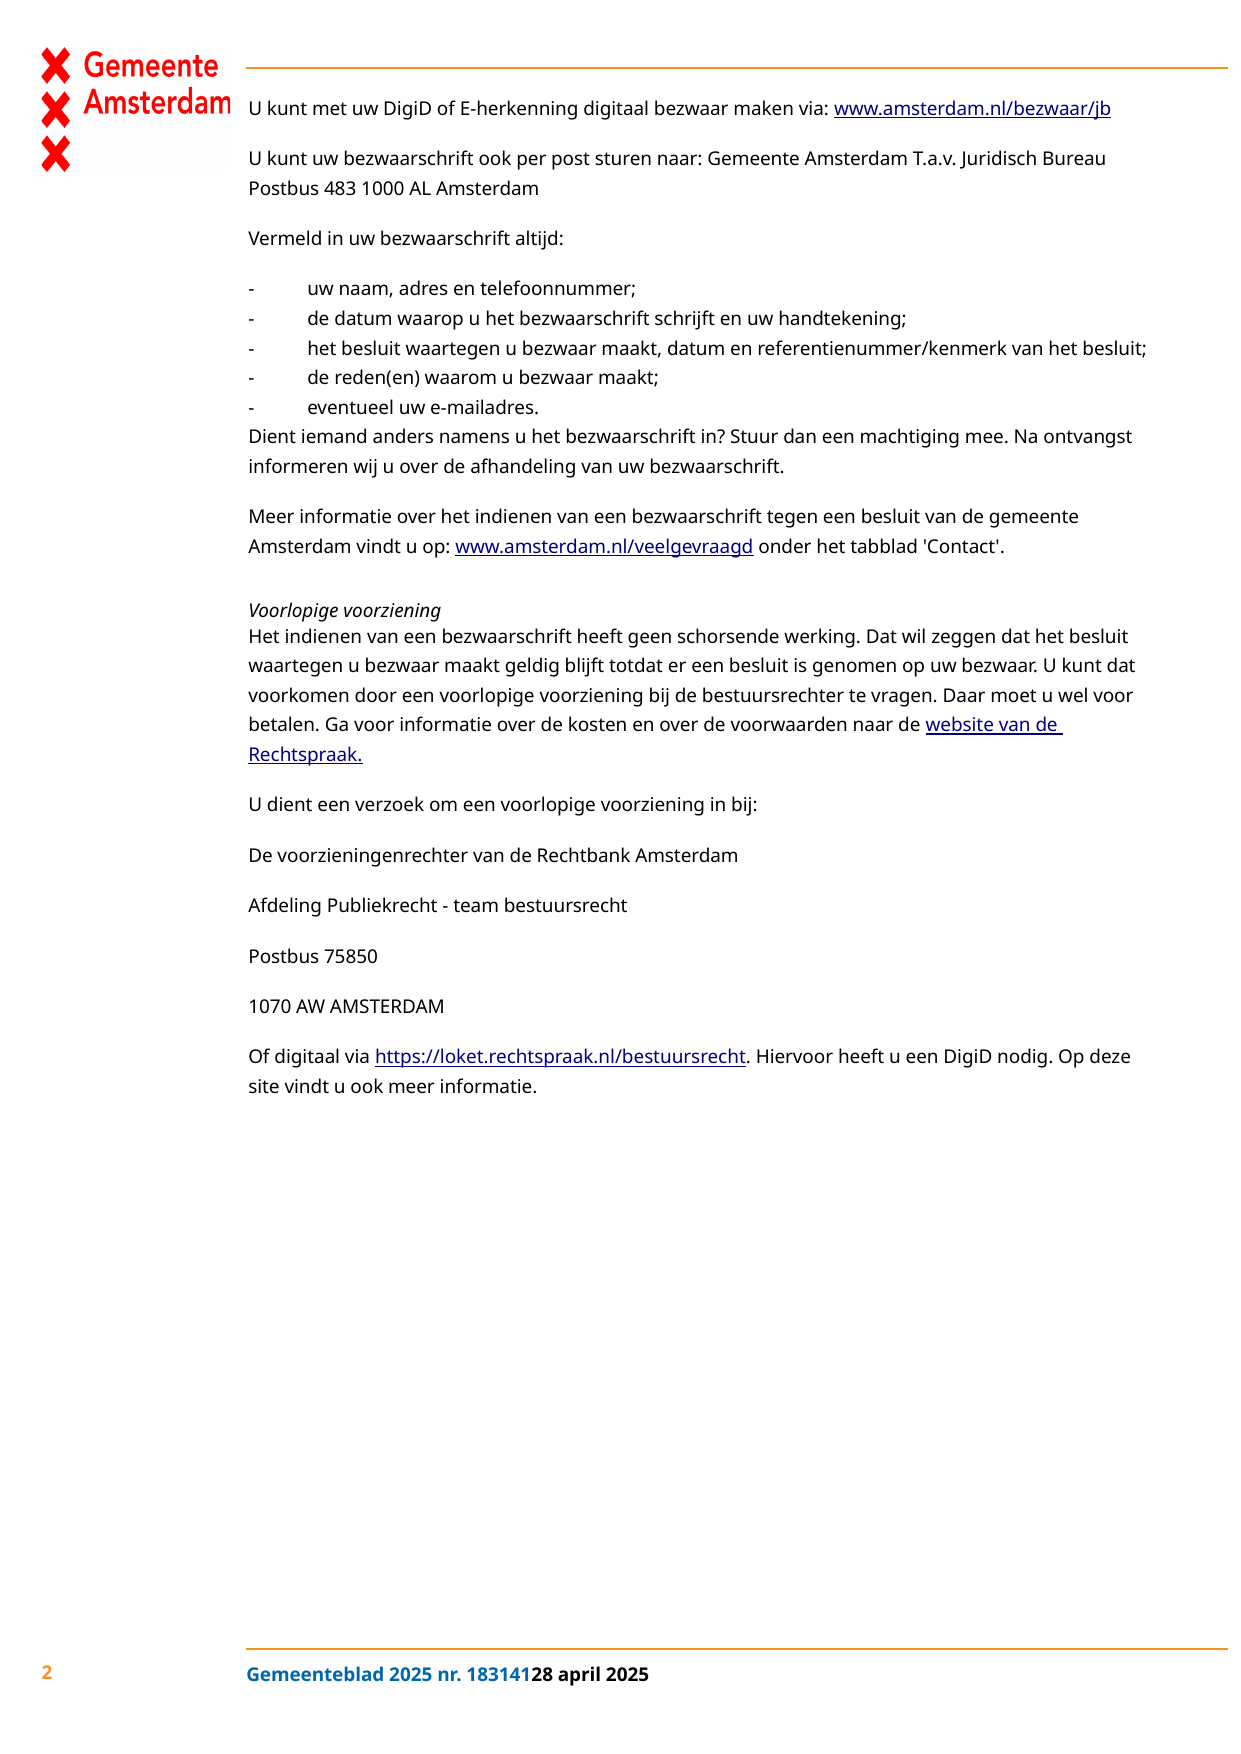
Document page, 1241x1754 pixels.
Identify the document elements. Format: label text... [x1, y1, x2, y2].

text Voorlopige voorziening [248, 597, 1152, 623]
picture [41, 47, 231, 172]
text Postbus 75850 [248, 943, 1152, 968]
text U dient een verzoek om een voorlopige voorziening in bij: [248, 792, 1152, 817]
text Afdeling Publiekrecht - team bestuursrecht [248, 892, 1152, 918]
text 1070 AW AMSTERDAM [248, 993, 1152, 1019]
list eventueel uw e-mailadres. [248, 394, 1152, 420]
text De voorzieningenrechter van de Rechtbank Amsterdam [248, 842, 1152, 868]
text Dient iemand anders namens u het bezwaarschrift in? Stuur dan een machtiging mee. Na ontvangst informeren wij u over de afhandeling van uw bezwaarschrift. [248, 423, 1152, 479]
text Of digitaal via https://loket.rechtspraak.nl/bestuursrecht. Hiervoor heeft u een DigiD nodig. Op deze site vindt u ook meer informatie. [248, 1044, 1152, 1099]
list de reden(en) waarom u bezwaar maakt; [248, 364, 1152, 390]
text Vermeld in uw bezwaarschrift altijd: [248, 225, 1152, 251]
list de datum waarop u het bezwaarschrift schrijft en uw handtekening; [248, 305, 1152, 331]
text Meer informatie over het indienen van een bezwaarschrift tegen een besluit van de gemeente Amsterdam vindt u op: www.amsterdam.nl/veelgevraagd onder het tabblad 'Contact'. [248, 503, 1152, 559]
list uw naam, adres en telefoonnummer; [248, 276, 1152, 301]
list het besluit waartegen u bezwaar maakt, datum en referentienummer/kenmerk van het besluit; [248, 335, 1152, 361]
text U kunt uw bezwaarschrift ook per post sturen naar: Gemeente Amsterdam T.a.v. Juridisch Bureau Postbus 483 1000 AL Amsterdam [248, 145, 1152, 201]
text Het indienen van een bezwaarschrift heeft geen schorsende werking. Dat wil zeggen dat het besluit waartegen u bezwaar maakt geldig blijft totdat er een besluit is genomen op uw bezwaar. U kunt dat voorkomen door een voorlopige voorziening bij de bestuursrechter te vragen. Daar moet u wel voor betalen. Ga voor informatie over de kosten en over de voorwaarden naar de website van de Rechtspraak. [248, 623, 1152, 767]
text U kunt met uw DigiD of E-herkenning digitaal bezwaar maken via: www.amsterdam.nl/bezwaar/jb [248, 95, 1152, 121]
